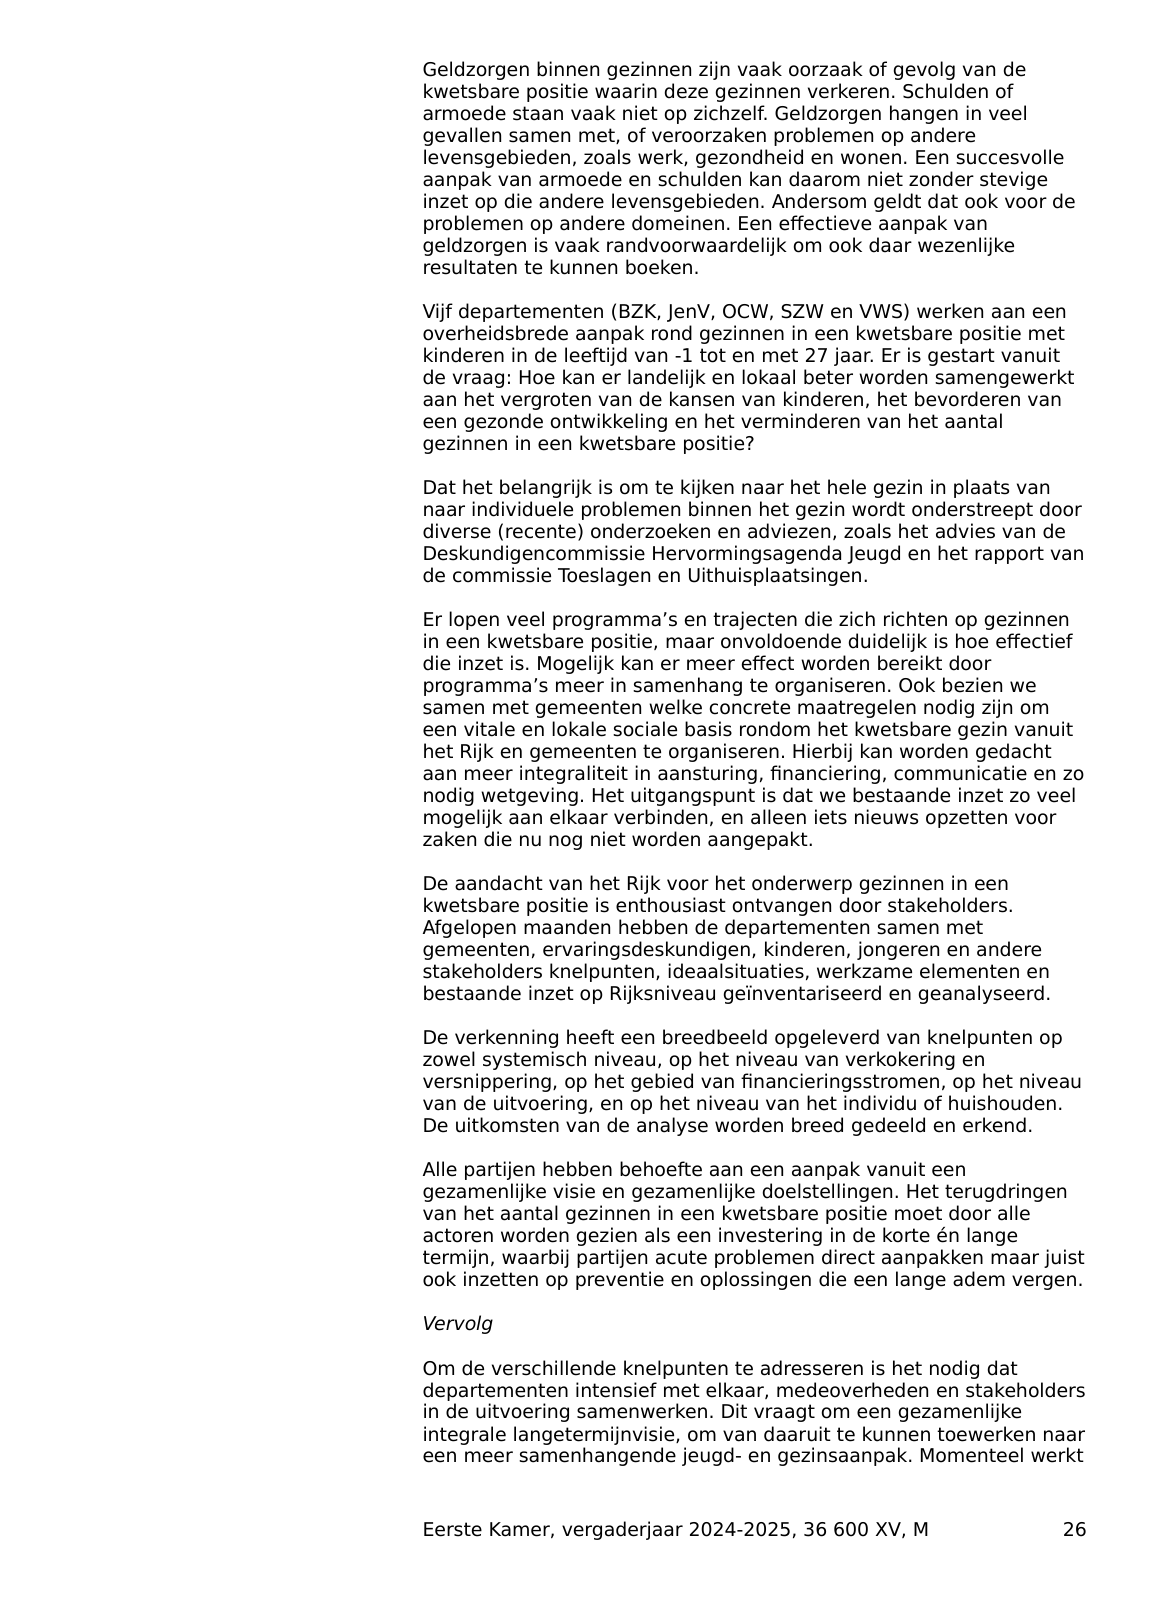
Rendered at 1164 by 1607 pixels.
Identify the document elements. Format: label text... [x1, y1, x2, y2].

text Vijf departementen (BZK, JenV, OCW, SZW en VWS) werken aan een overheidsbrede aanpak rond gezinnen in een kwetsbare positie met kinderen in de leeftijd van -1 tot en met 27 jaar. Er is gestart vanuit de vraag: Hoe kan er landelijk en lokaal beter worden samengewerkt aan het vergroten van de kansen van kinderen, het bevorderen van een gezonde ontwikkeling en het verminderen van het aantal gezinnen in een kwetsbare positie? [422, 301, 1087, 455]
subtitle Vervolg [422, 1313, 1087, 1335]
text De verkenning heeft een breedbeeld opgeleverd van knelpunten op zowel systemisch niveau, op het niveau van verkokering en versnippering, op het gebied van financieringsstromen, op het niveau van de uitvoering, en op het niveau van het individu of huishouden. De uitkomsten van de analyse worden breed gedeeld en erkend. [422, 1027, 1087, 1137]
text Dat het belangrijk is om te kijken naar het hele gezin in plaats van naar individuele problemen binnen het gezin wordt onderstreept door diverse (recente) onderzoeken en adviezen, zoals het advies van de Deskundigencommissie Hervormingsagenda Jeugd en het rapport van de commissie Toeslagen en Uithuisplaatsingen. [422, 477, 1087, 587]
text Om de verschillende knelpunten te adresseren is het nodig dat departementen intensief met elkaar, medeoverheden en stakeholders in de uitvoering samenwerken. Dit vraagt om een gezamenlijke integrale langetermijnvisie, om van daaruit te kunnen toewerken naar een meer samenhangende jeugd- en gezinsaanpak. Momenteel werkt [422, 1357, 1087, 1467]
text Er lopen veel programma’s en trajecten die zich richten op gezinnen in een kwetsbare positie, maar onvoldoende duidelijk is hoe effectief die inzet is. Mogelijk kan er meer effect worden bereikt door programma’s meer in samenhang te organiseren. Ook bezien we samen met gemeenten welke concrete maatregelen nodig zijn om een vitale en lokale sociale basis rondom het kwetsbare gezin vanuit het Rijk en gemeenten te organiseren. Hierbij kan worden gedacht aan meer integraliteit in aansturing, financiering, communicatie en zo nodig wetgeving. Het uitgangspunt is dat we bestaande inzet zo veel mogelijk aan elkaar verbinden, en alleen iets nieuws opzetten voor zaken die nu nog niet worden aangepakt. [422, 609, 1087, 851]
text Alle partijen hebben behoefte aan een aanpak vanuit een gezamenlijke visie en gezamenlijke doelstellingen. Het terugdringen van het aantal gezinnen in een kwetsbare positie moet door alle actoren worden gezien als een investering in de korte én lange termijn, waarbij partijen acute problemen direct aanpakken maar juist ook inzetten op preventie en oplossingen die een lange adem vergen. [422, 1159, 1087, 1291]
text Geldzorgen binnen gezinnen zijn vaak oorzaak of gevolg van de kwetsbare positie waarin deze gezinnen verkeren. Schulden of armoede staan vaak niet op zichzelf. Geldzorgen hangen in veel gevallen samen met, of veroorzaken problemen op andere levensgebieden, zoals werk, gezondheid en wonen. Een succesvolle aanpak van armoede en schulden kan daarom niet zonder stevige inzet op die andere levensgebieden. Andersom geldt dat ook voor de problemen op andere domeinen. Een effectieve aanpak van geldzorgen is vaak randvoorwaardelijk om ook daar wezenlijke resultaten te kunnen boeken. [422, 59, 1087, 279]
text De aandacht van het Rijk voor het onderwerp gezinnen in een kwetsbare positie is enthousiast ontvangen door stakeholders. Afgelopen maanden hebben de departementen samen met gemeenten, ervaringsdeskundigen, kinderen, jongeren en andere stakeholders knelpunten, ideaalsituaties, werkzame elementen en bestaande inzet op Rijksniveau geïnventariseerd en geanalyseerd. [422, 873, 1087, 1005]
